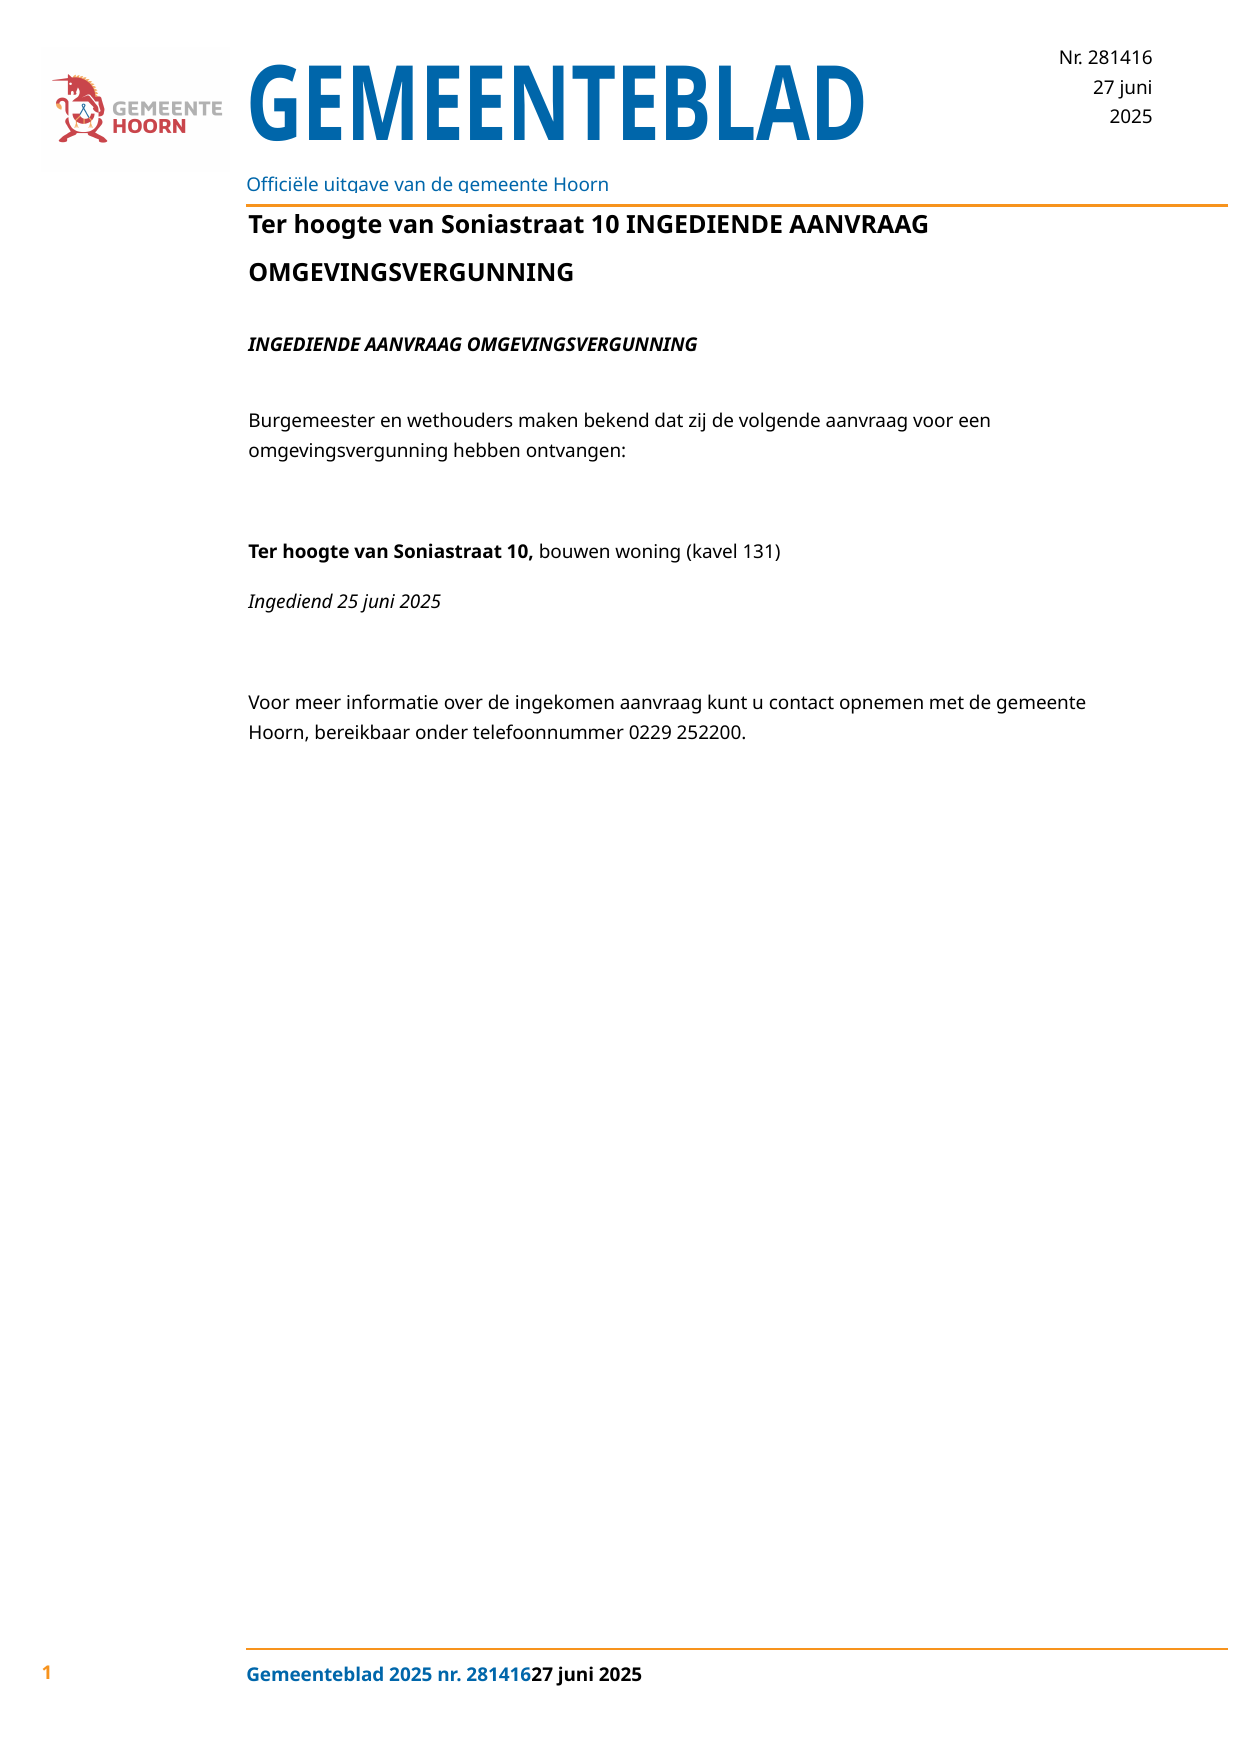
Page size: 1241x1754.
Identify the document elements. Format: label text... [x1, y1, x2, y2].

text Voor meer informatie over de ingekomen aanvraag kunt u contact opnemen met de gemeente Hoorn, bereikbaar onder telefoonnummer 0229 252200. [248, 689, 1152, 744]
text Burgemeester en wethouders maken bekend dat zij de volgende aanvraag voor een omgevingsvergunning hebben ontvangen: [248, 408, 1152, 463]
picture [41, 47, 231, 172]
text INGEDIENDE AANVRAAG OMGEVINGSVERGUNNING [248, 331, 1152, 357]
text Ter hoogte van Soniastraat 10 INGEDIENDE AANVRAAG OMGEVINGSVERGUNNING [248, 207, 1152, 288]
text Ingediend 25 juni 2025 [248, 588, 1152, 614]
text Ter hoogte van Soniastraat 10, bouwen woning (kavel 131) [248, 538, 1152, 564]
